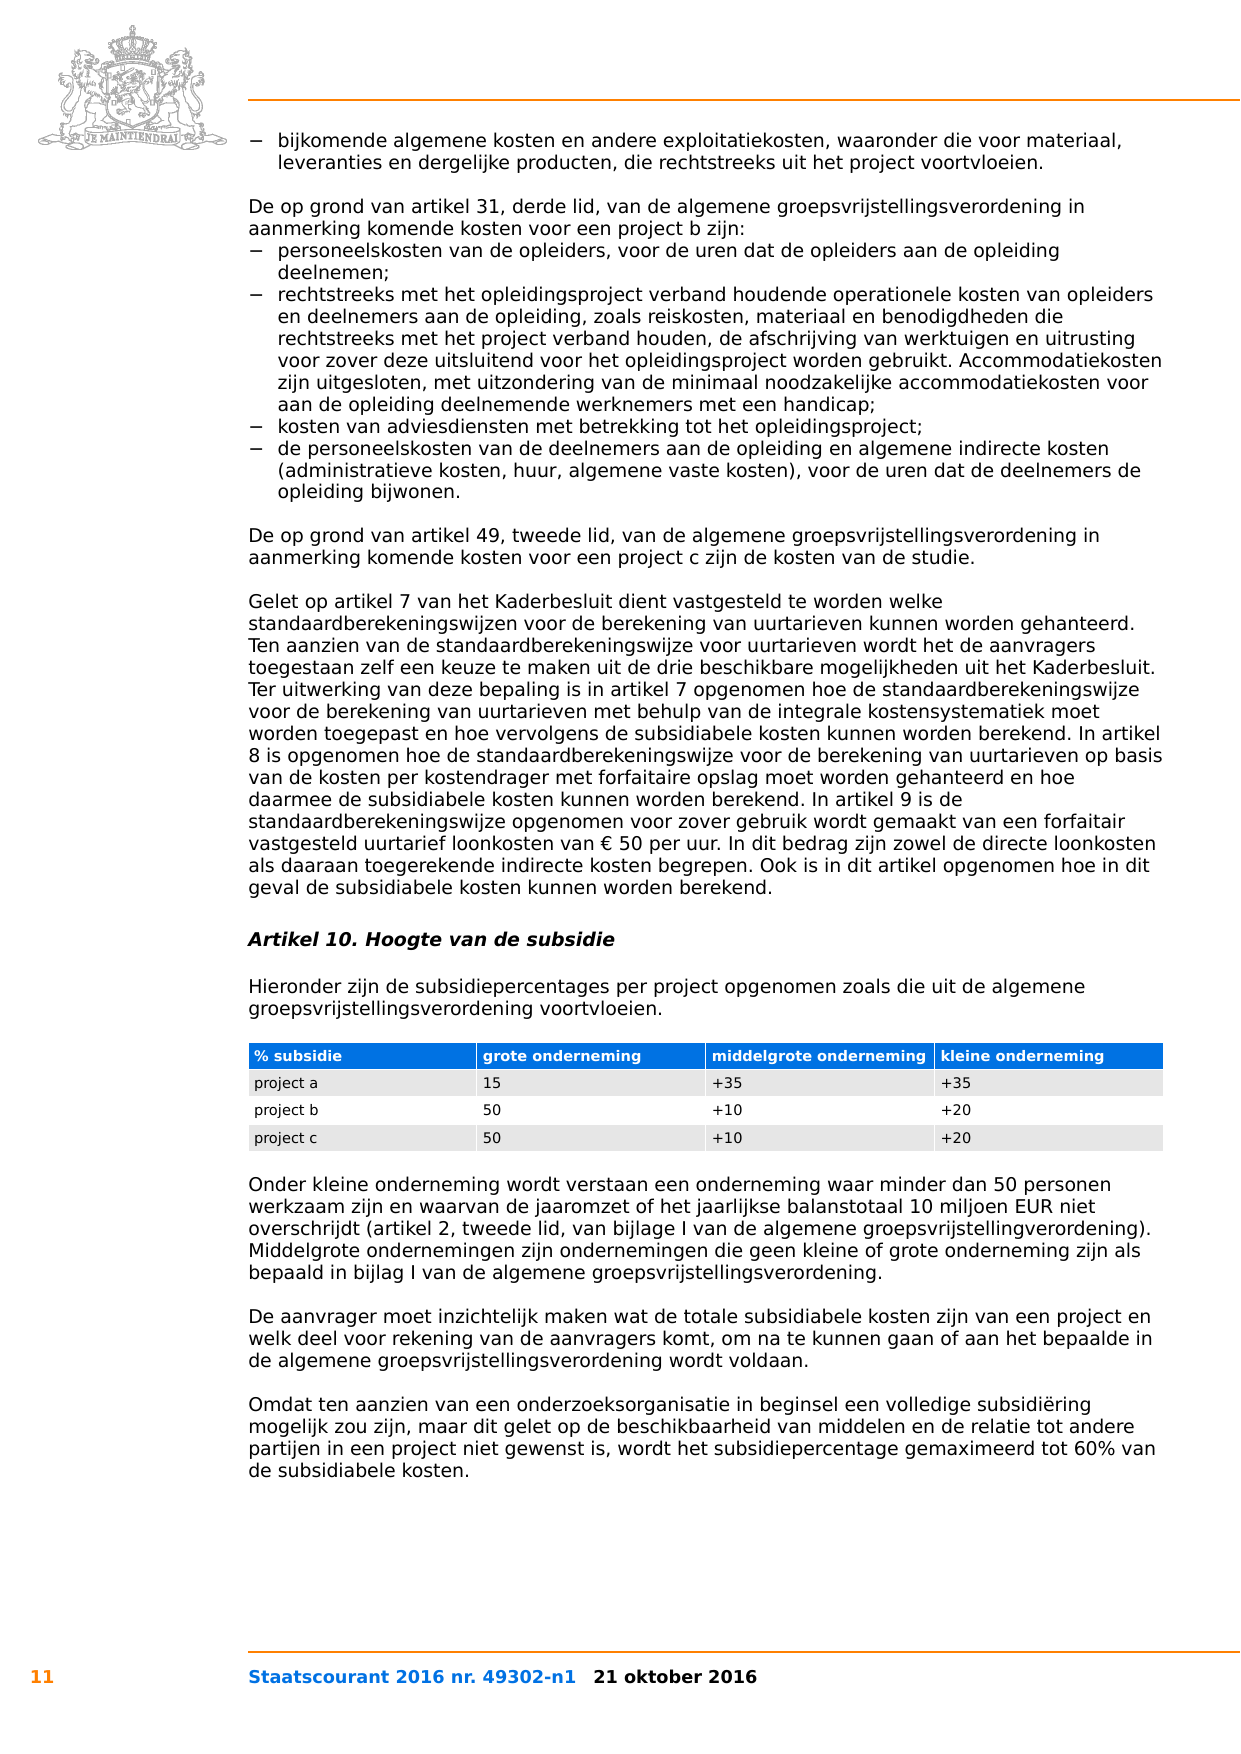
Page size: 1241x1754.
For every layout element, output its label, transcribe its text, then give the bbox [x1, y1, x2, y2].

table_header % subsidie [249, 1043, 476, 1069]
picture [38, 25, 227, 150]
table_cell +20 [935, 1098, 1163, 1124]
table_cell +20 [935, 1125, 1163, 1151]
text De aanvrager moet inzichtelijk maken wat de totale subsidiabele kosten zijn van een project en welk deel voor rekening van de aanvragers komt, om na te kunnen gaan of aan het bepaalde in de algemene groepsvrijstellingsverordening wordt voldaan. [248, 1306, 1163, 1372]
text − personeelskosten van de opleiders, voor de uren dat de opleiders aan de opleiding deelnemen; [248, 240, 1163, 284]
table_cell +10 [706, 1098, 934, 1124]
table_cell project a [249, 1070, 476, 1096]
table_cell project b [249, 1098, 476, 1124]
table_cell +35 [935, 1070, 1163, 1096]
table_header kleine onderneming [935, 1043, 1163, 1069]
table_header middelgrote onderneming [706, 1043, 934, 1069]
subtitle Artikel 10. Hoogte van de subsidie [248, 929, 1163, 951]
table_cell 15 [477, 1070, 705, 1096]
text − bijkomende algemene kosten en andere exploitatiekosten, waaronder die voor materiaal, leveranties en dergelijke producten, die rechtstreeks uit het project voortvloeien. [248, 130, 1163, 174]
text Gelet op artikel 7 van het Kaderbesluit dient vastgesteld te worden welke standaardberekeningswijzen voor de berekening van uurtarieven kunnen worden gehanteerd. Ten aanzien van de standaardberekeningswijze voor uurtarieven wordt het de aanvragers toegestaan zelf een keuze te maken uit de drie beschikbare mogelijkheden uit het Kaderbesluit. Ter uitwerking van deze bepaling is in artikel 7 opgenomen hoe de standaardberekeningswijze voor de berekening van uurtarieven met behulp van de integrale kostensystematiek moet worden toegepast en hoe vervolgens de subsidiabele kosten kunnen worden berekend. In artikel 8 is opgenomen hoe de standaardberekeningswijze voor de berekening van uurtarieven op basis van de kosten per kostendrager met forfaitaire opslag moet worden gehanteerd en hoe daarmee de subsidiabele kosten kunnen worden berekend. In artikel 9 is de standaardberekeningswijze opgenomen voor zover gebruik wordt gemaakt van een forfaitair vastgesteld uurtarief loonkosten van € 50 per uur. In dit bedrag zijn zowel de directe loonkosten als daaraan toegerekende indirecte kosten begrepen. Ook is in dit artikel opgenomen hoe in dit geval de subsidiabele kosten kunnen worden berekend. [248, 591, 1163, 899]
table_cell project c [249, 1125, 476, 1151]
table_cell +10 [706, 1125, 934, 1151]
table_cell +35 [706, 1070, 934, 1096]
text − de personeelskosten van de deelnemers aan de opleiding en algemene indirecte kosten (administratieve kosten, huur, algemene vaste kosten), voor de uren dat de deelnemers de opleiding bijwonen. [248, 437, 1163, 503]
text De op grond van artikel 31, derde lid, van de algemene groepsvrijstellingsverordening in aanmerking komende kosten voor een project b zijn: [248, 196, 1163, 240]
table_cell 50 [477, 1098, 705, 1124]
table_cell 50 [477, 1125, 705, 1151]
text Onder kleine onderneming wordt verstaan een onderneming waar minder dan 50 personen werkzaam zijn en waarvan de jaaromzet of het jaarlijkse balanstotaal 10 miljoen EUR niet overschrijdt (artikel 2, tweede lid, van bijlage I van de algemene groepsvrijstellingverordening). Middelgrote ondernemingen zijn ondernemingen die geen kleine of grote onderneming zijn als bepaald in bijlag I van de algemene groepsvrijstellingsverordening. [248, 1174, 1163, 1284]
text Hieronder zijn de subsidiepercentages per project opgenomen zoals die uit de algemene groepsvrijstellingsverordening voortvloeien. [248, 976, 1163, 1020]
text Omdat ten aanzien van een onderzoeksorganisatie in beginsel een volledige subsidiëring mogelijk zou zijn, maar dit gelet op de beschikbaarheid van middelen en de relatie tot andere partijen in een project niet gewenst is, wordt het subsidiepercentage gemaximeerd tot 60% van de subsidiabele kosten. [248, 1394, 1163, 1482]
text De op grond van artikel 49, tweede lid, van de algemene groepsvrijstellingsverordening in aanmerking komende kosten voor een project c zijn de kosten van de studie. [248, 525, 1163, 569]
text − rechtstreeks met het opleidingsproject verband houdende operationele kosten van opleiders en deelnemers aan de opleiding, zoals reiskosten, materiaal en benodigdheden die rechtstreeks met het project verband houden, de afschrijving van werktuigen en uitrusting voor zover deze uitsluitend voor het opleidingsproject worden gebruikt. Accommodatiekosten zijn uitgesloten, met uitzondering van de minimaal noodzakelijke accommodatiekosten voor aan de opleiding deelnemende werknemers met een handicap; [248, 284, 1163, 416]
table_header grote onderneming [477, 1043, 705, 1069]
text − kosten van adviesdiensten met betrekking tot het opleidingsproject; [248, 416, 1163, 437]
